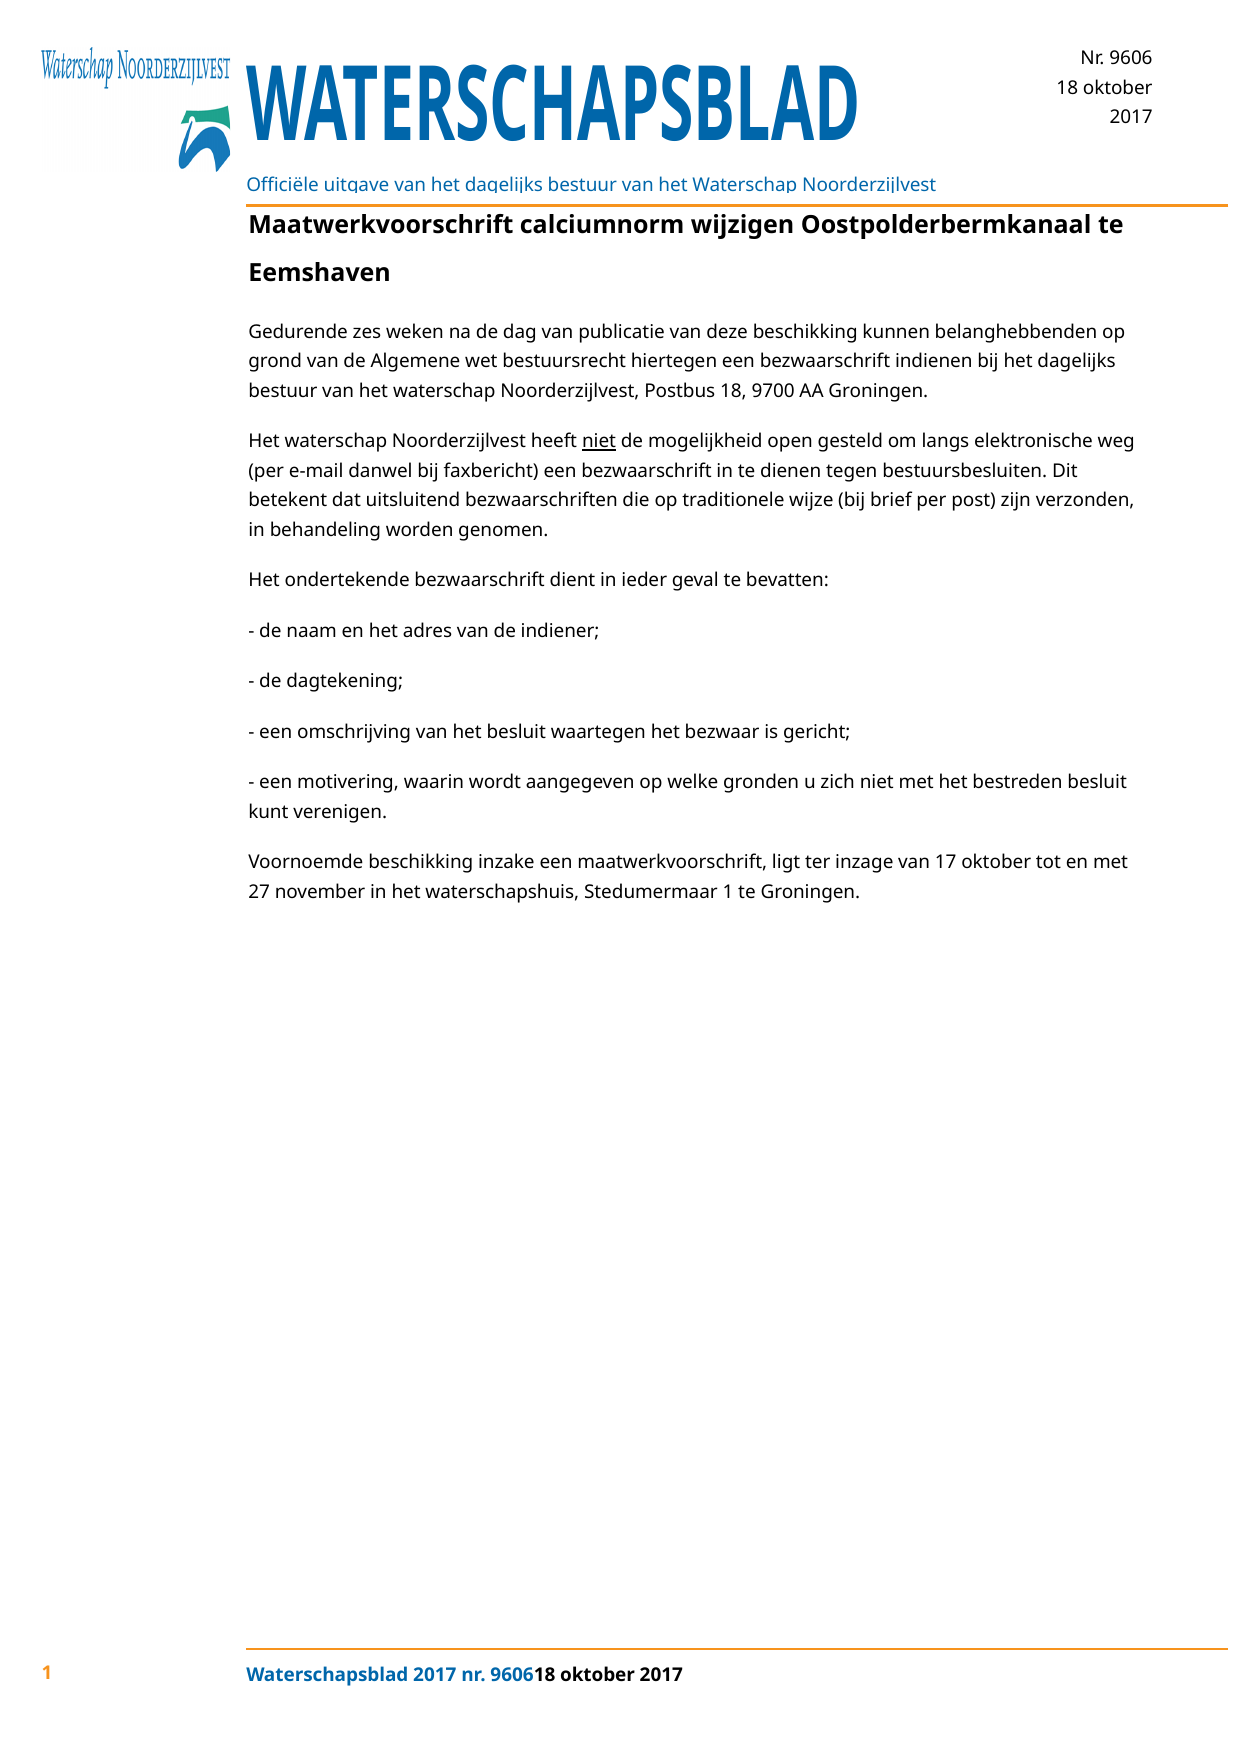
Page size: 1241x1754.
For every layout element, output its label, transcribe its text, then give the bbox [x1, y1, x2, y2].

text - een motivering, waarin wordt aangegeven op welke gronden u zich niet met het bestreden besluit kunt verenigen. [248, 768, 1152, 824]
text Gedurende zes weken na de dag van publicatie van deze beschikking kunnen belanghebbenden op grond van de Algemene wet bestuursrecht hiertegen een bezwaarschrift indienen bij het dagelijks bestuur van het waterschap Noorderzijlvest, Postbus 18, 9700 AA Groningen. [248, 318, 1152, 403]
text Voornoemde beschikking inzake een maatwerkvoorschrift, ligt ter inzage van 17 oktober tot en met 27 november in het waterschapshuis, Stedumermaar 1 te Groningen. [248, 848, 1152, 904]
text Maatwerkvoorschrift calciumnorm wijzigen Oostpolderbermkanaal te Eemshaven [248, 207, 1152, 288]
text - de dagtekening; [248, 667, 1152, 693]
text - de naam en het adres van de indiener; [248, 617, 1152, 643]
text Het waterschap Noorderzijlvest heeft niet de mogelijkheid open gesteld om langs elektronische weg (per e-mail danwel bij faxbericht) een bezwaarschrift in te dienen tegen bestuursbesluiten. Dit betekent dat uitsluitend bezwaarschriften die op traditionele wijze (bij brief per post) zijn verzonden, in behandeling worden genomen. [248, 427, 1152, 542]
picture [41, 47, 231, 172]
text - een omschrijving van het besluit waartegen het bezwaar is gericht; [248, 718, 1152, 744]
text Het ondertekende bezwaarschrift dient in ieder geval te bevatten: [248, 567, 1152, 592]
